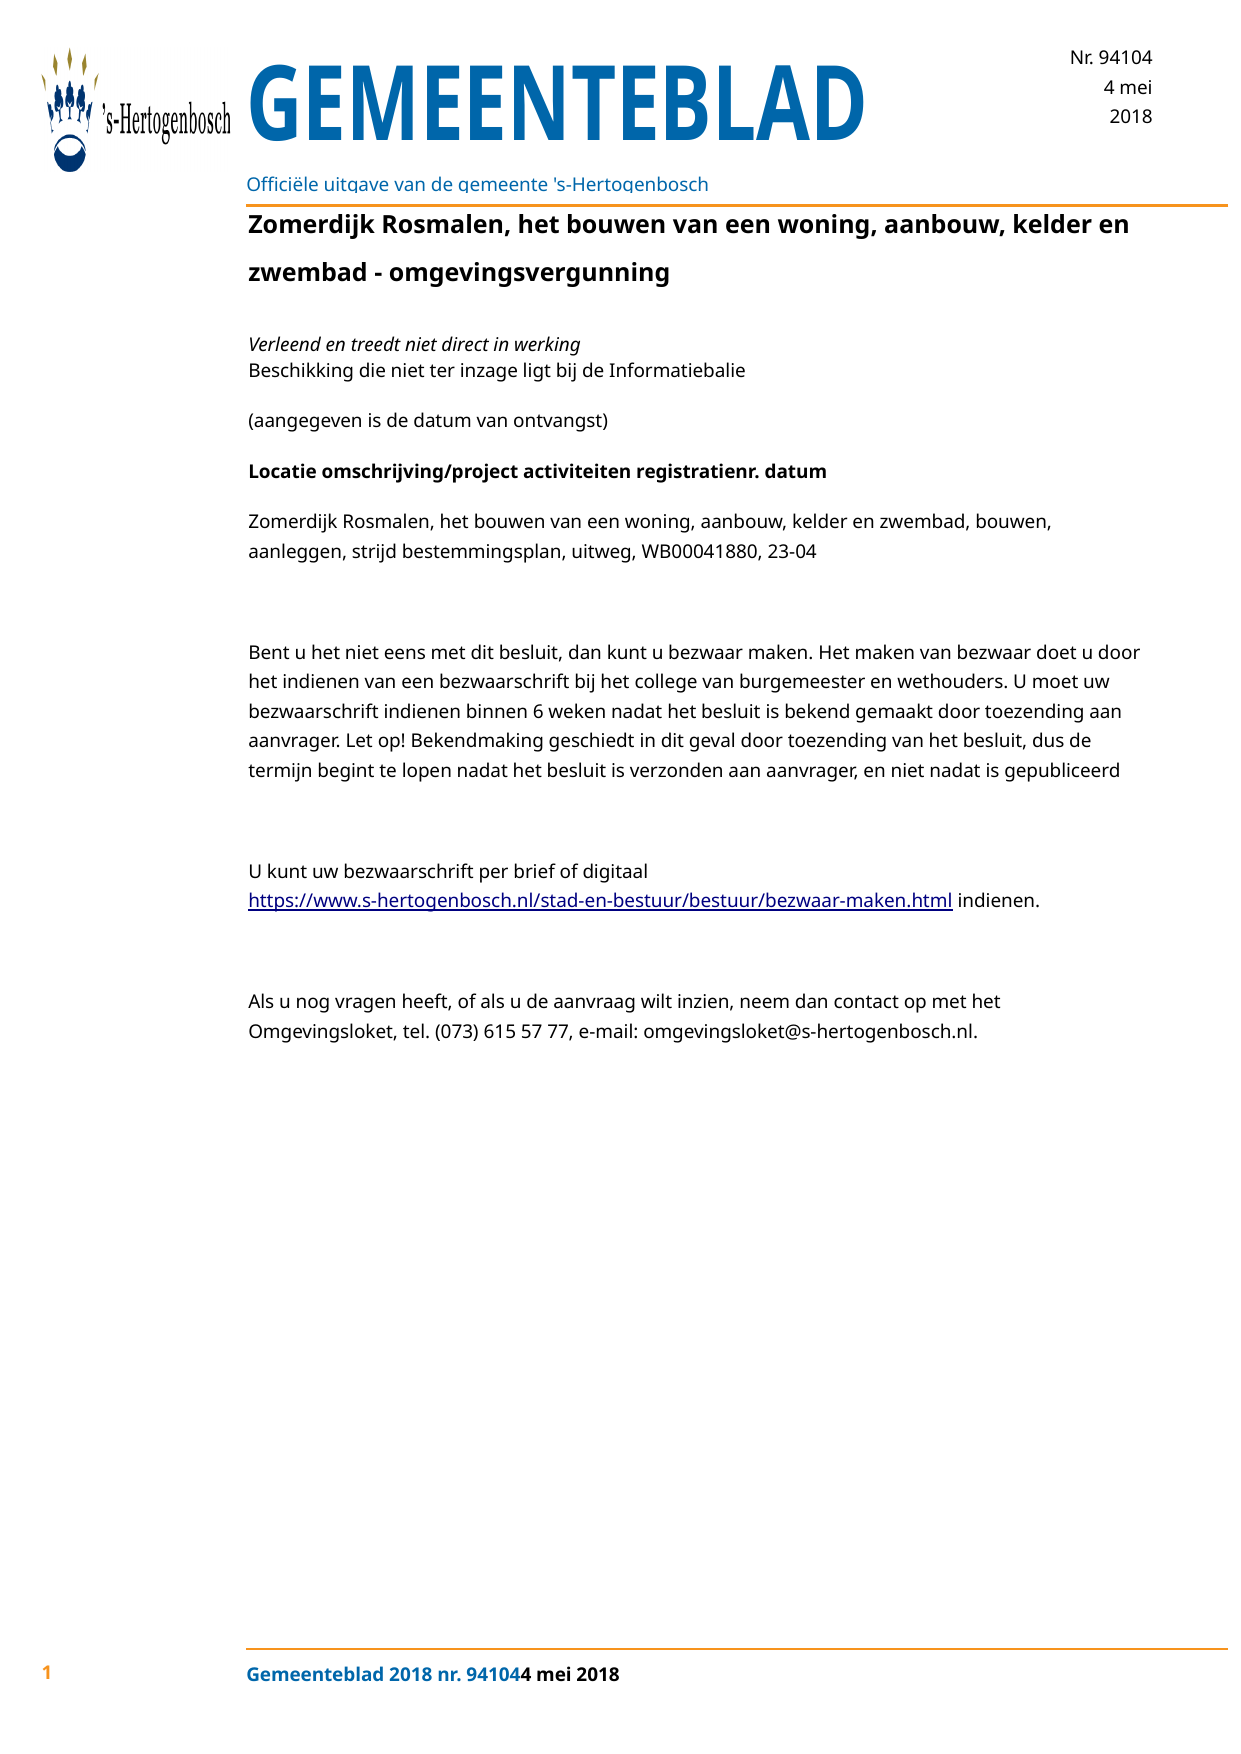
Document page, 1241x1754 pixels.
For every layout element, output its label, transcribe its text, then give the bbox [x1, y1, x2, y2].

text Beschikking die niet ter inzage ligt bij de Informatiebalie [248, 357, 1152, 383]
text Locatie omschrijving/project activiteiten registratienr. datum [248, 458, 1152, 484]
picture [41, 47, 231, 172]
text Verleend en treedt niet direct in werking [248, 331, 1152, 357]
text Zomerdijk Rosmalen, het bouwen van een woning, aanbouw, kelder en zwembad - omgevingsvergunning [248, 207, 1152, 288]
text (aangegeven is de datum van ontvangst) [248, 408, 1152, 433]
text Als u nog vragen heeft, of als u de aanvraag wilt inzien, neem dan contact op met het Omgevingsloket, tel. (073) 615 57 77, e-mail: omgevingsloket@s-hertogenbosch.nl. [248, 988, 1152, 1044]
text Zomerdijk Rosmalen, het bouwen van een woning, aanbouw, kelder en zwembad, bouwen, aanleggen, strijd bestemmingsplan, uitweg, WB00041880, 23-04 [248, 508, 1152, 564]
text U kunt uw bezwaarschrift per brief of digitaal https://www.s-hertogenbosch.nl/stad-en-bestuur/bestuur/bezwaar-maken.html indienen. [248, 858, 1152, 913]
text Bent u het niet eens met dit besluit, dan kunt u bezwaar maken. Het maken van bezwaar doet u door het indienen van een bezwaarschrift bij het college van burgemeester en wethouders. U moet uw bezwaarschrift indienen binnen 6 weken nadat het besluit is bekend gemaakt door toezending aan aanvrager. Let op! Bekendmaking geschiedt in dit geval door toezending van het besluit, dus de termijn begint te lopen nadat het besluit is verzonden aan aanvrager, en niet nadat is gepubliceerd [248, 639, 1152, 783]
